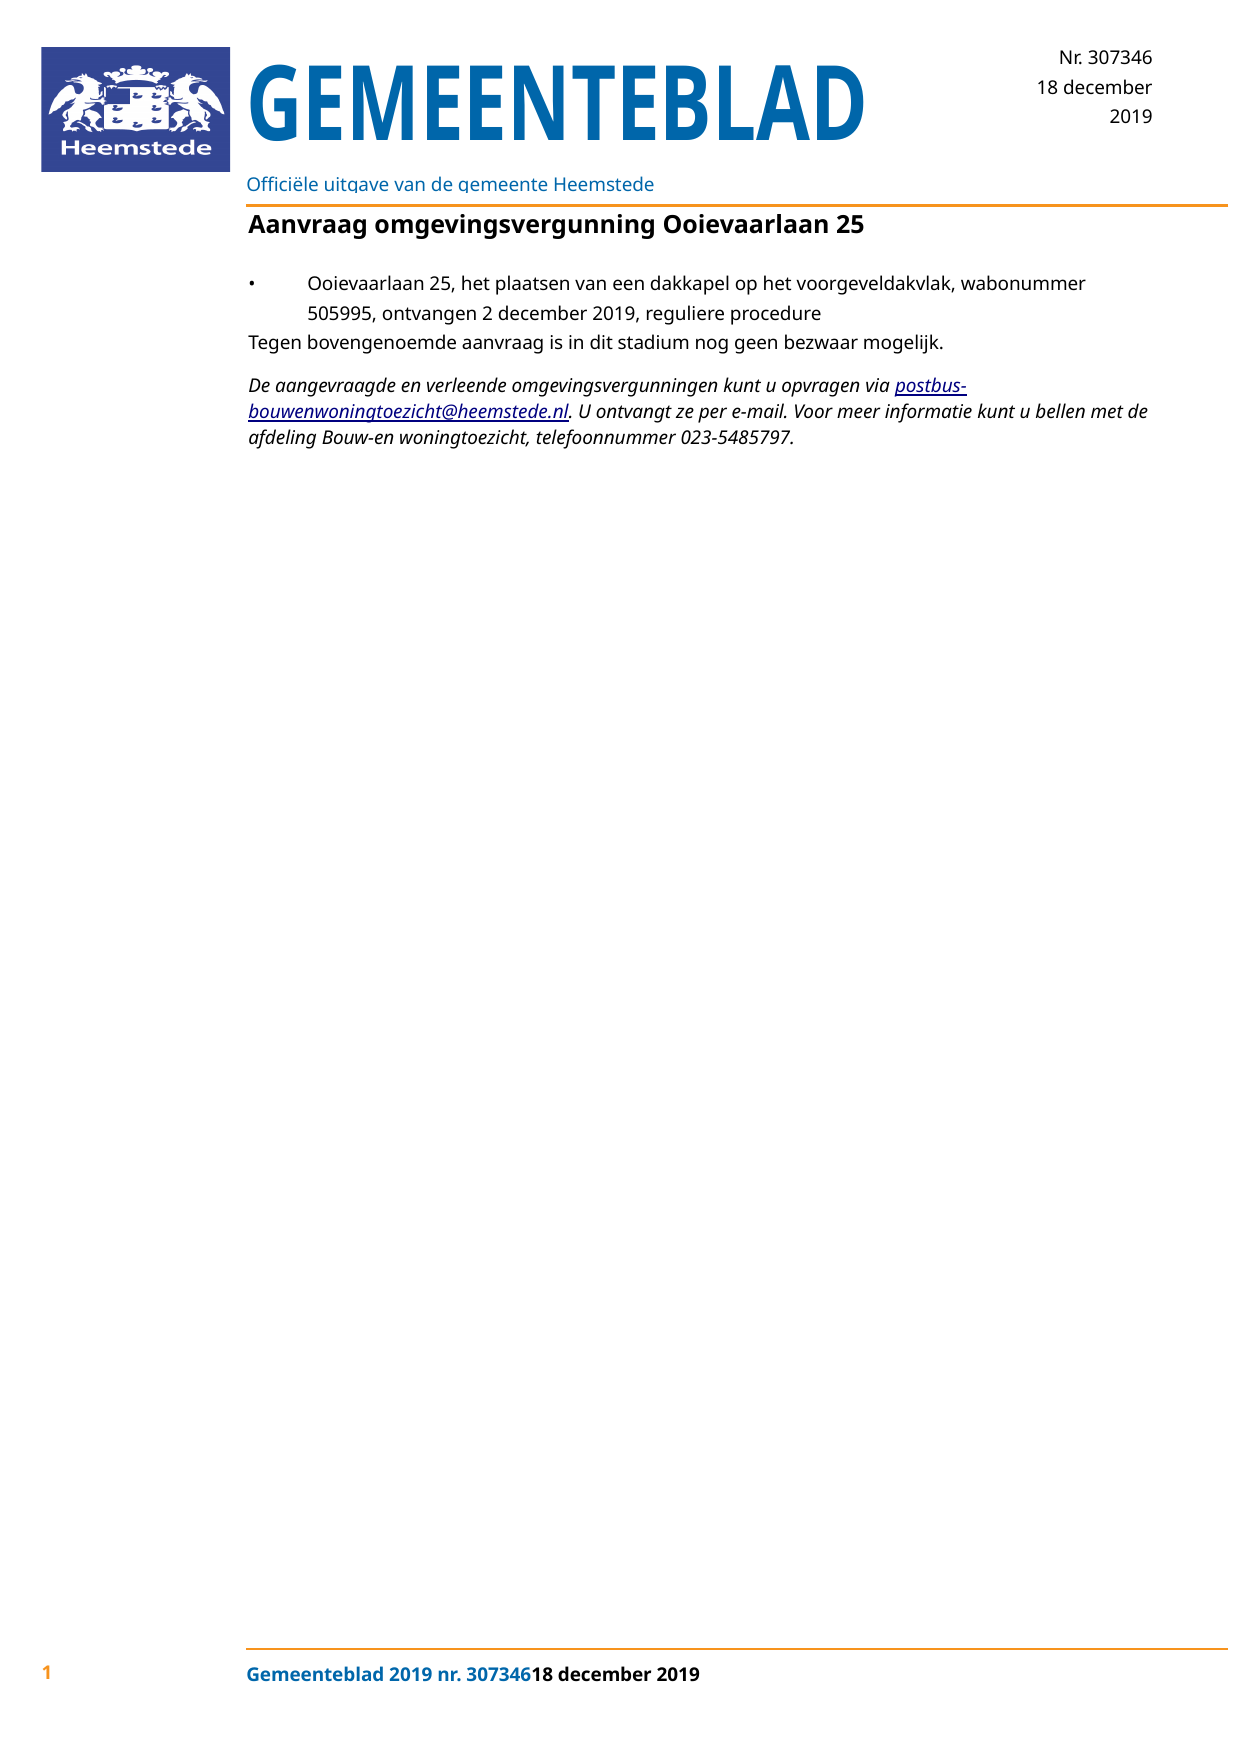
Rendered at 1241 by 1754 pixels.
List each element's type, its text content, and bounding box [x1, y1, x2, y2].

text Aanvraag omgevingsvergunning Ooievaarlaan 25 [248, 207, 1152, 241]
text De aangevraagde en verleende omgevingsvergunningen kunt u opvragen via postbus-bouwenwoningtoezicht@heemstede.nl. U ontvangt ze per e-mail. Voor meer informatie kunt u bellen met de afdeling Bouw-en woningtoezicht, telefoonnummer 023-5485797. [248, 373, 1152, 450]
list Ooievaarlaan 25, het plaatsen van een dakkapel op het voorgeveldakvlak, wabonummer 505995, ontvangen 2 december 2019, reguliere procedure [248, 270, 1152, 326]
picture [41, 47, 231, 172]
text Tegen bovengenoemde aanvraag is in dit stadium nog geen bezwaar mogelijk. [248, 329, 1152, 355]
